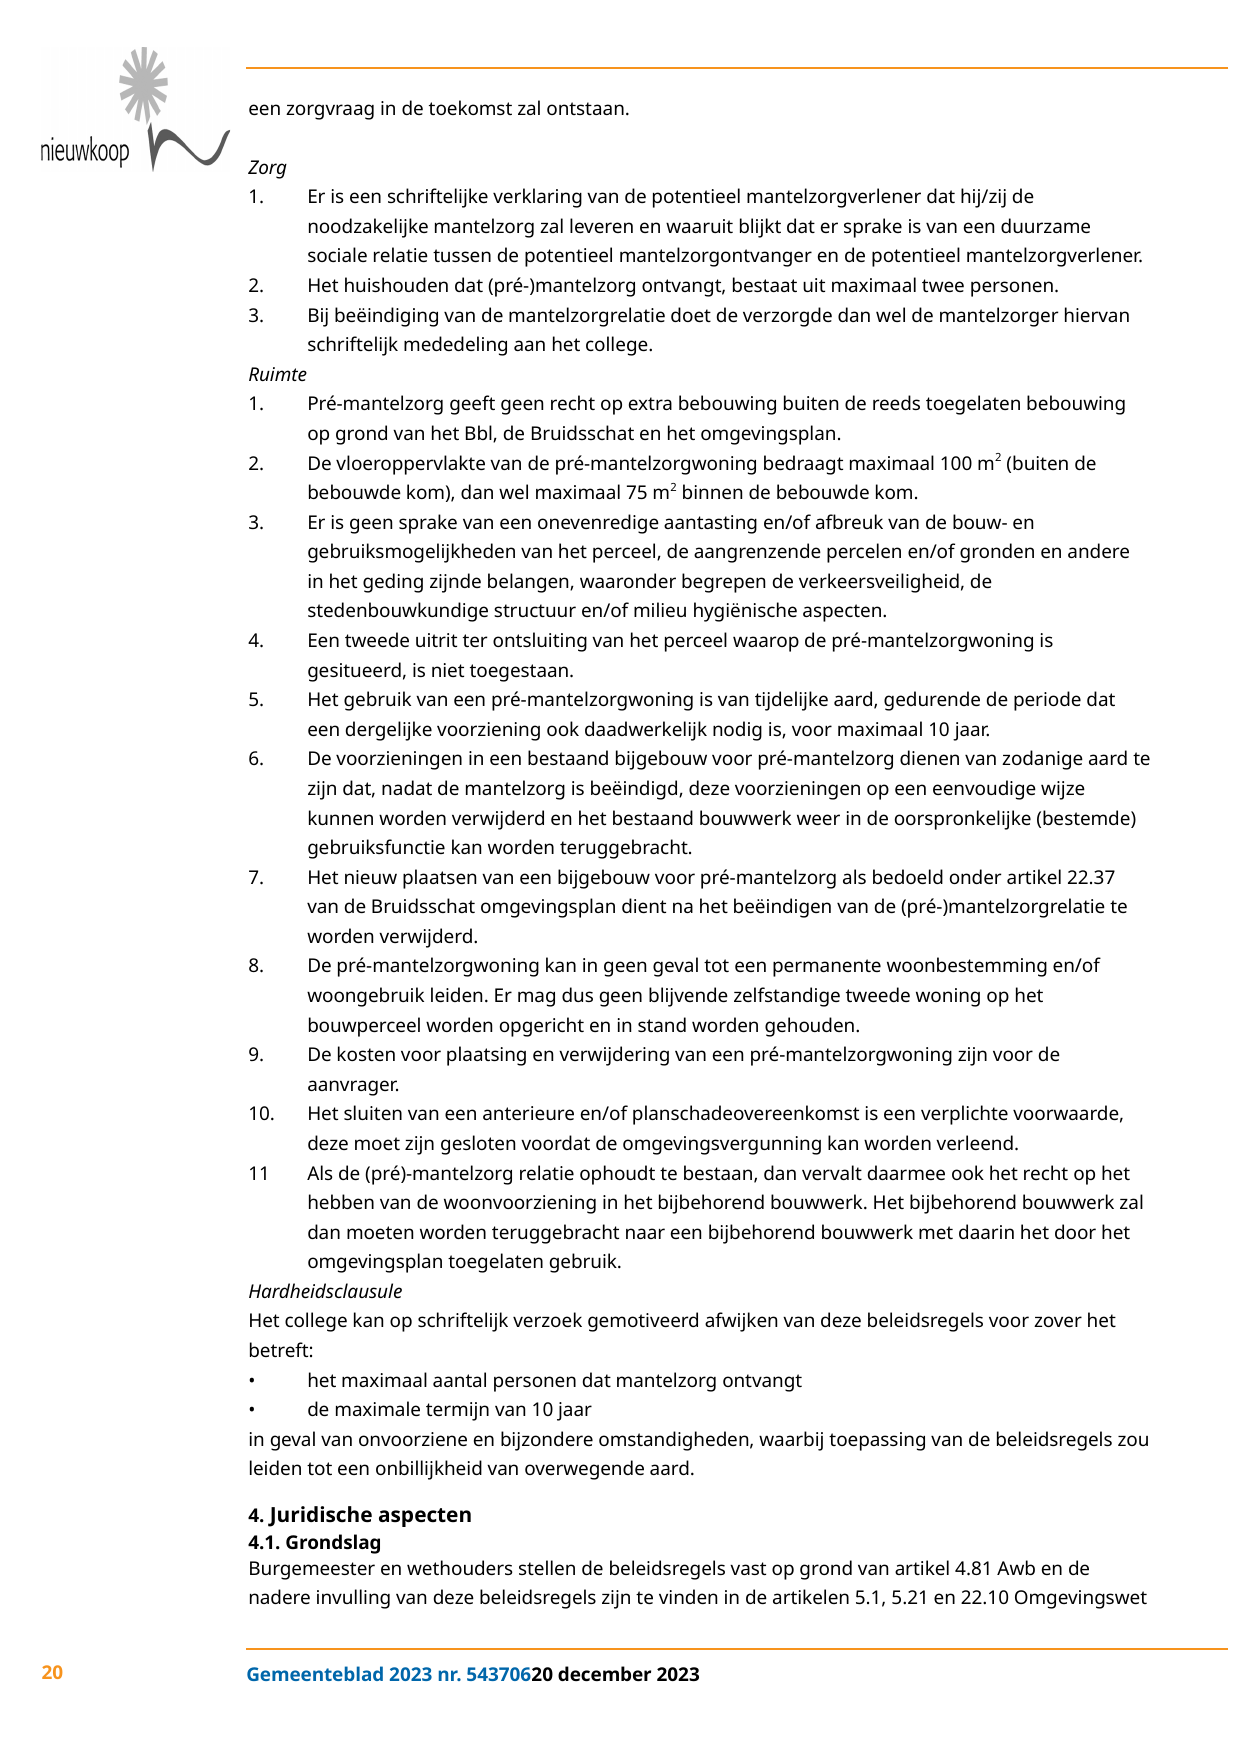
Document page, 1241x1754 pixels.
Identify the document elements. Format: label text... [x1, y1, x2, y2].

text Burgemeester en wethouders stellen de beleidsregels vast op grond van artikel 4.81 Awb en de nadere invulling van deze beleidsregels zijn te vinden in de artikelen 5.1, 5.21 en 22.10 Omgevingswet [248, 1555, 1152, 1610]
picture [41, 47, 231, 172]
table_header een zorgvraag in de toekomst zal ontstaan. Zorg Er is een schriftelijke verklaring van de potentieel mantelzorgverlener dat hij/zij de noodzakelijke mantelzorg zal leveren en waaruit blijkt dat er sprake is van een duurzame sociale relatie tussen de potentieel mantelzorgontvanger en de potentieel mantelzorgverlener. Het huishouden dat (pré-)mantelzorg ontvangt, bestaat uit maximaal twee personen. Bij beëindiging van de mantelzorgrelatie doet de verzorgde dan wel de mantelzorger hiervan schriftelijk mededeling aan het college. Ruimte Pré-mantelzorg geeft geen recht op extra bebouwing buiten de reeds toegelaten bebouwing op grond van het Bbl, de Bruidsschat en het omgevingsplan. De vloeroppervlakte van de pré-mantelzorgwoning bedraagt maximaal 100 m2 (buiten de bebouwde kom), dan wel maximaal 75 m2 binnen de bebouwde kom. Er is geen sprake van een onevenredige aantasting en/of afbreuk van de bouw- en gebruiksmogelijkheden van het perceel, de aangrenzende percelen en/of gronden en andere in het geding zijnde belangen, waaronder begrepen de verkeersveiligheid, de stedenbouwkundige structuur en/of milieu hygiënische aspecten. Een tweede uitrit ter ontsluiting van het perceel waarop de pré-mantelzorgwoning is gesitueerd, is niet toegestaan. Het gebruik van een pré-mantelzorgwoning is van tijdelijke aard, gedurende de periode dat een dergelijke voorziening ook daadwerkelijk nodig is, voor maximaal 10 jaar. De voorzieningen in een bestaand bijgebouw voor pré-mantelzorg dienen van zodanige aard te zijn dat, nadat de mantelzorg is beëindigd, deze voorzieningen op een eenvoudige wijze kunnen worden verwijderd en het bestaand bouwwerk weer in de oorspronkelijke (bestemde) gebruiksfunctie kan worden teruggebracht. Het nieuw plaatsen van een bijgebouw voor pré-mantelzorg als bedoeld onder artikel 22.37 van de Bruidsschat omgevingsplan dient na het beëindigen van de (pré-)mantelzorgrelatie te worden verwijderd. De pré-mantelzorgwoning kan in geen geval tot een permanente woonbestemming en/of woongebruik leiden. Er mag dus geen blijvende zelfstandige tweede woning op het bouwperceel worden opgericht en in stand worden gehouden. De kosten voor plaatsing en verwijdering van een pré-mantelzorgwoning zijn voor de aanvrager. Het sluiten van een anterieure en/of planschadeovereenkomst is een verplichte voorwaarde, deze moet zijn gesloten voordat de omgevingsvergunning kan worden verleend. Als de (pré)-mantelzorg relatie ophoudt te bestaan, dan vervalt daarmee ook het recht op het hebben van de woonvoorziening in het bijbehorend bouwwerk. Het bijbehorend bouwwerk zal dan moeten worden teruggebracht naar een bijbehorend bouwwerk met daarin het door het omgevingsplan toegelaten gebruik. Hardheidsclausule Het college kan op schriftelijk verzoek gemotiveerd afwijken van deze beleidsregels voor zover het betreft: het maximaal aantal personen dat mantelzorg ontvangt de maximale termijn van 10 jaar in geval van onvoorziene en bijzondere omstandigheden, waarbij toepassing van de beleidsregels zou leiden tot een onbillijkheid van overwegende aard. [248, 95, 1152, 1481]
text 4.1. Grondslag [248, 1529, 1152, 1555]
text 4. Juridische aspecten [248, 1501, 1152, 1529]
